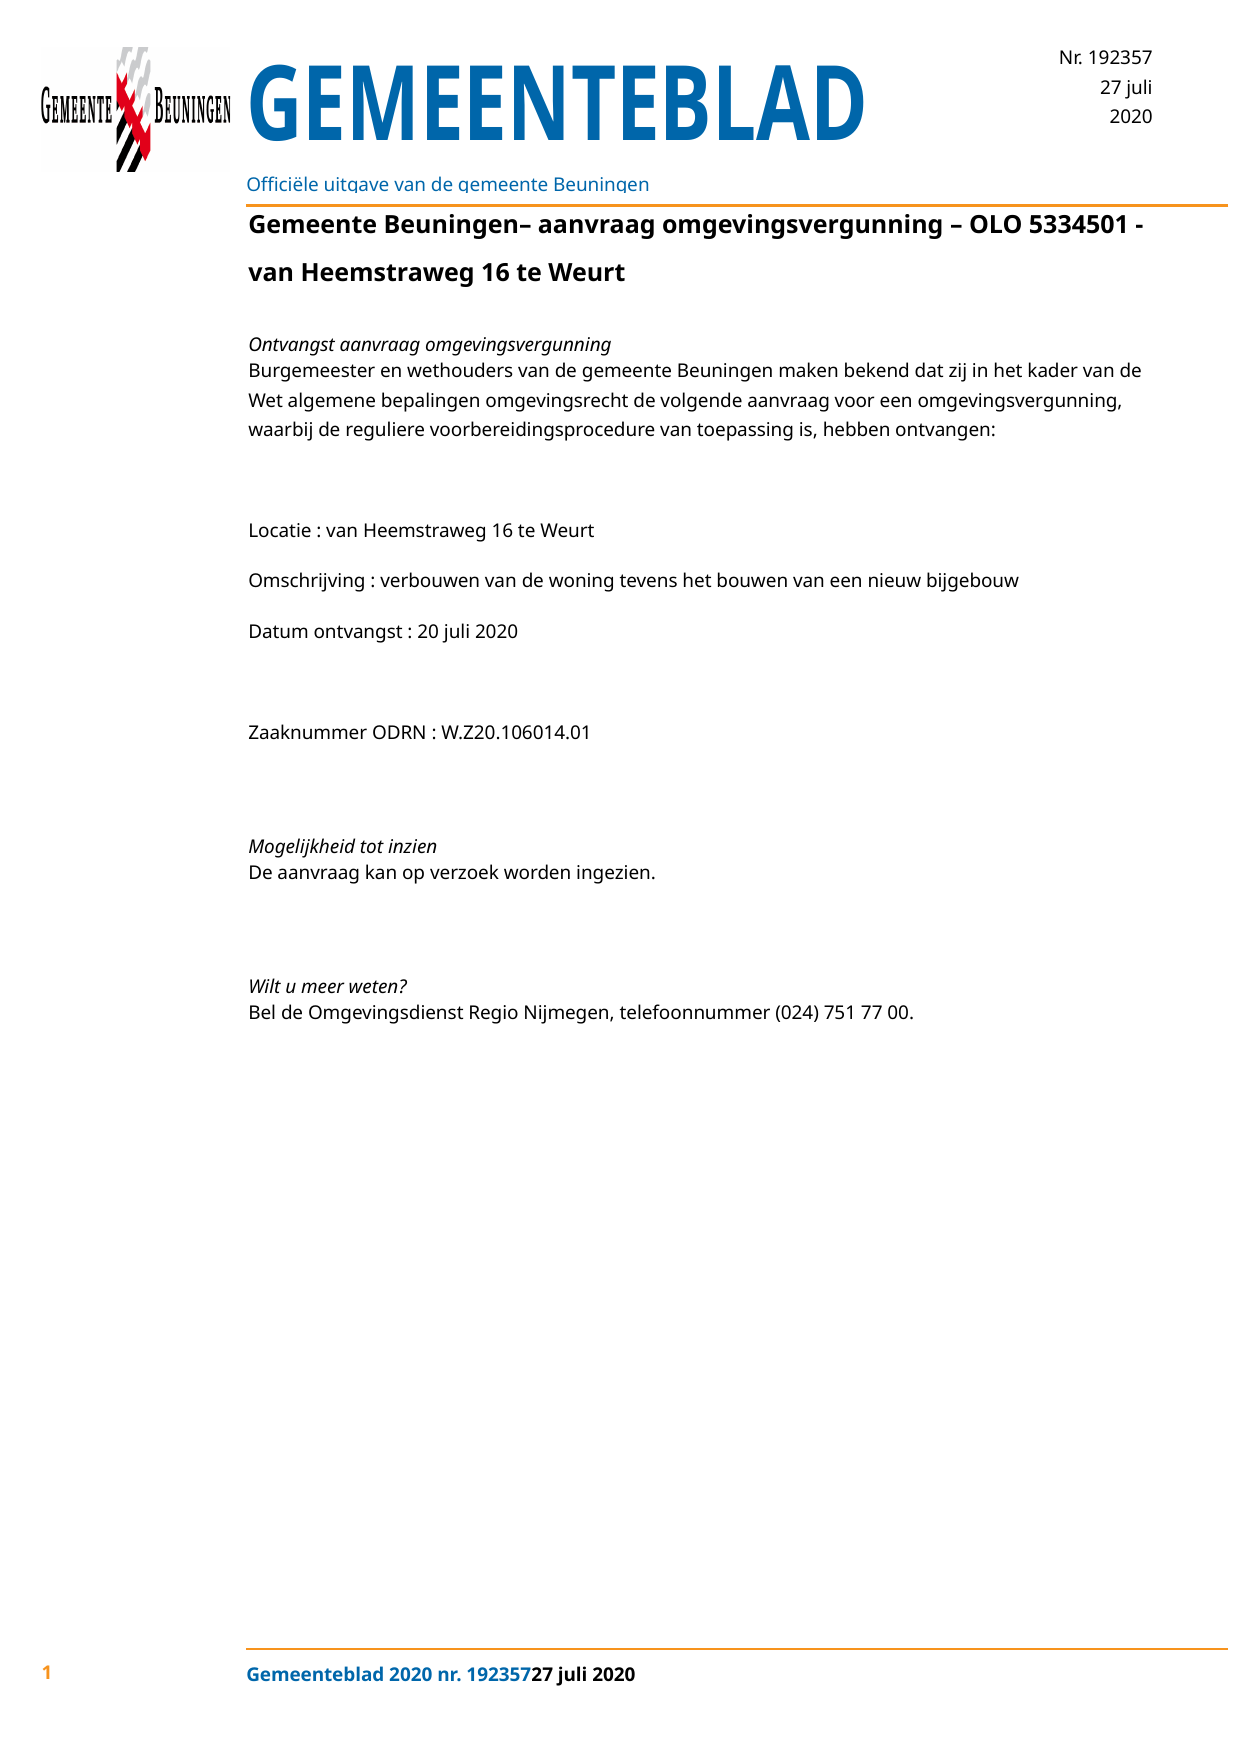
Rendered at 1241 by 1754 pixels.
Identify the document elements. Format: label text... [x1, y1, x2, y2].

text Mogelijkheid tot inzien [248, 833, 1152, 859]
text Omschrijving : verbouwen van de woning tevens het bouwen van een nieuw bijgebouw [248, 568, 1152, 593]
text Gemeente Beuningen– aanvraag omgevingsvergunning – OLO 5334501 - van Heemstraweg 16 te Weurt [248, 207, 1152, 288]
text Ontvangst aanvraag omgevingsvergunning [248, 331, 1152, 357]
text De aanvraag kan op verzoek worden ingezien. [248, 859, 1152, 885]
picture [41, 47, 231, 172]
text Datum ontvangst : 20 juli 2020 [248, 618, 1152, 644]
text Zaaknummer ODRN : W.Z20.106014.01 [248, 719, 1152, 744]
text Locatie : van Heemstraweg 16 te Weurt [248, 517, 1152, 543]
text Wilt u meer weten? [248, 973, 1152, 999]
text Burgemeester en wethouders van de gemeente Beuningen maken bekend dat zij in het kader van de Wet algemene bepalingen omgevingsrecht de volgende aanvraag voor een omgevingsvergunning, waarbij de reguliere voorbereidingsprocedure van toepassing is, hebben ontvangen: [248, 357, 1152, 442]
text Bel de Omgevingsdienst Regio Nijmegen, telefoonnummer (024) 751 77 00. [248, 999, 1152, 1025]
